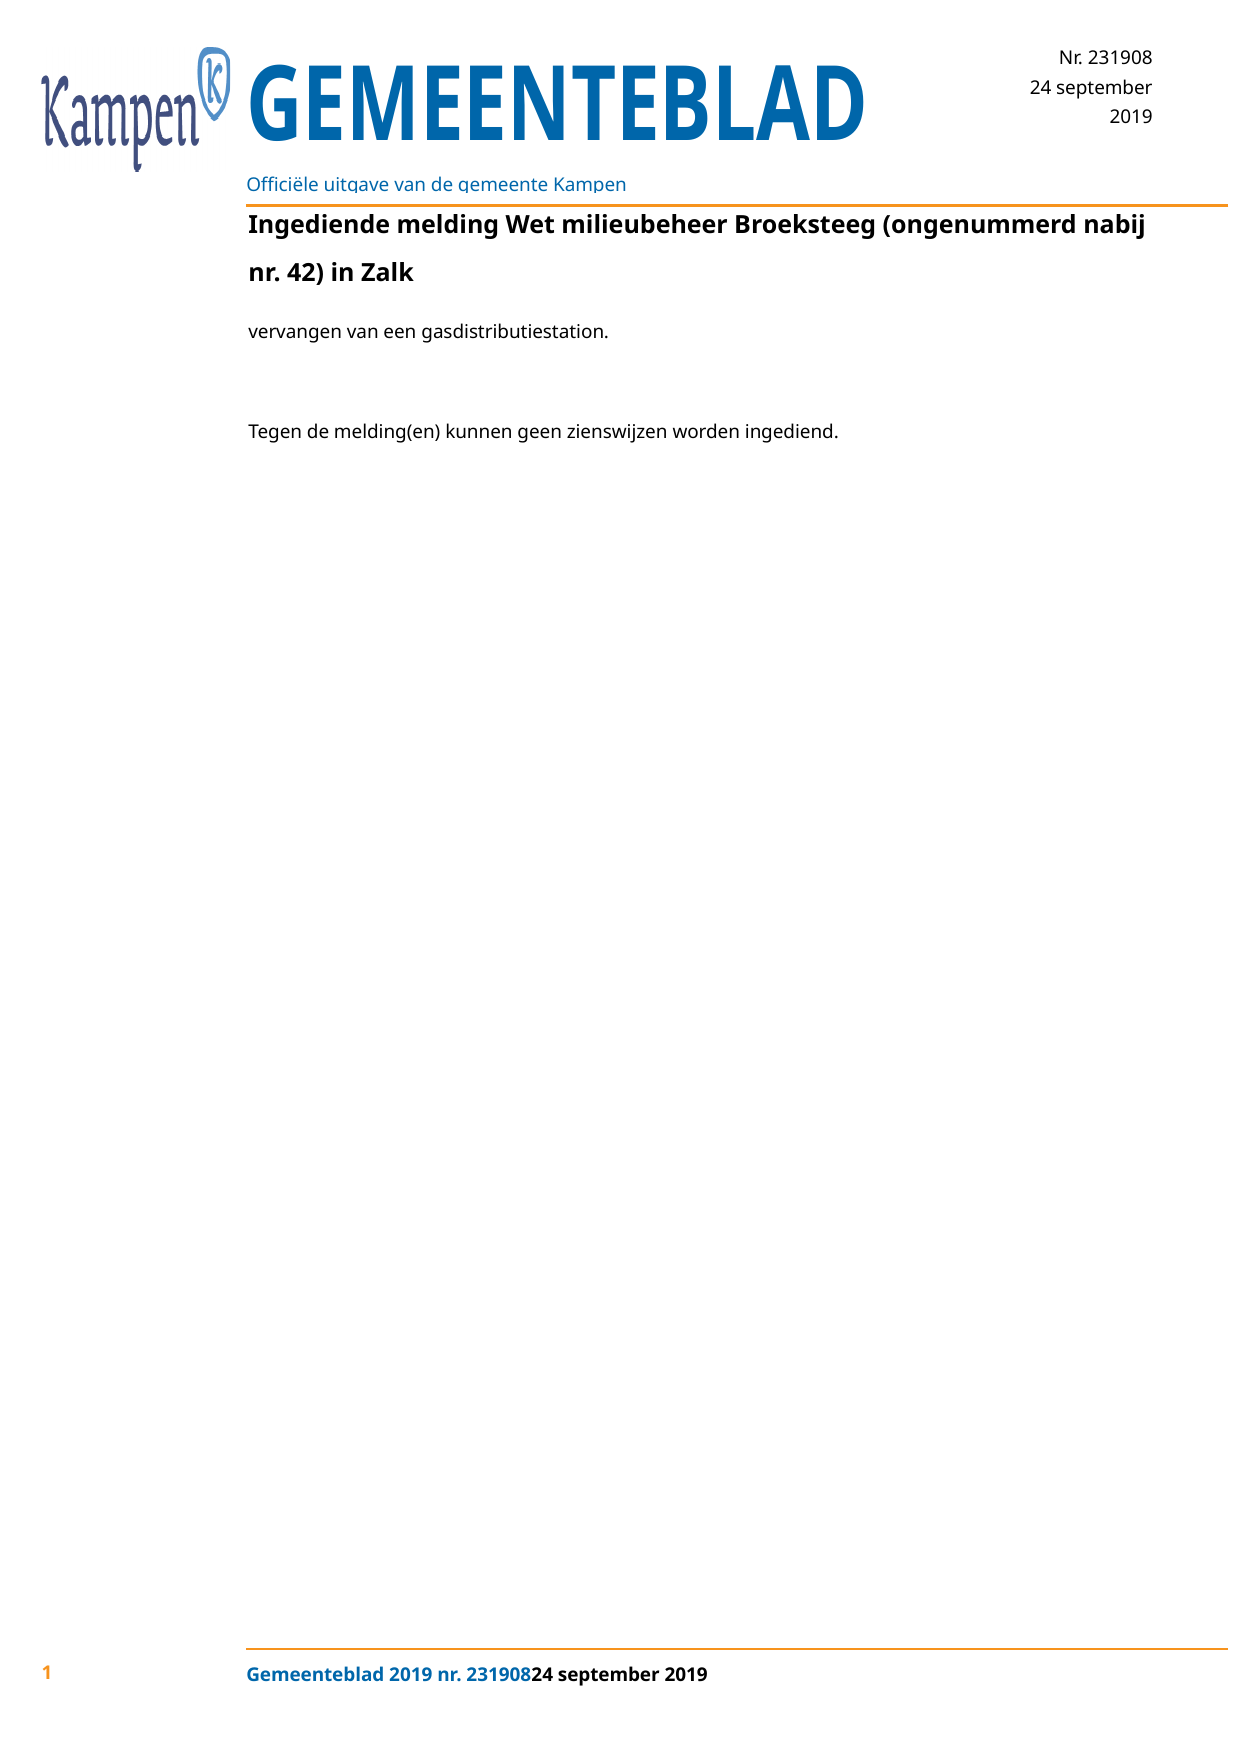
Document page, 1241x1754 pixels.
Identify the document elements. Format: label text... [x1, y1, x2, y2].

text Ingediende melding Wet milieubeheer Broeksteeg (ongenummerd nabij nr. 42) in Zalk [248, 207, 1152, 288]
text Tegen de melding(en) kunnen geen zienswijzen worden ingediend. [248, 419, 1152, 444]
text vervangen van een gasdistributiestation. [248, 318, 1152, 344]
picture [41, 47, 231, 172]
